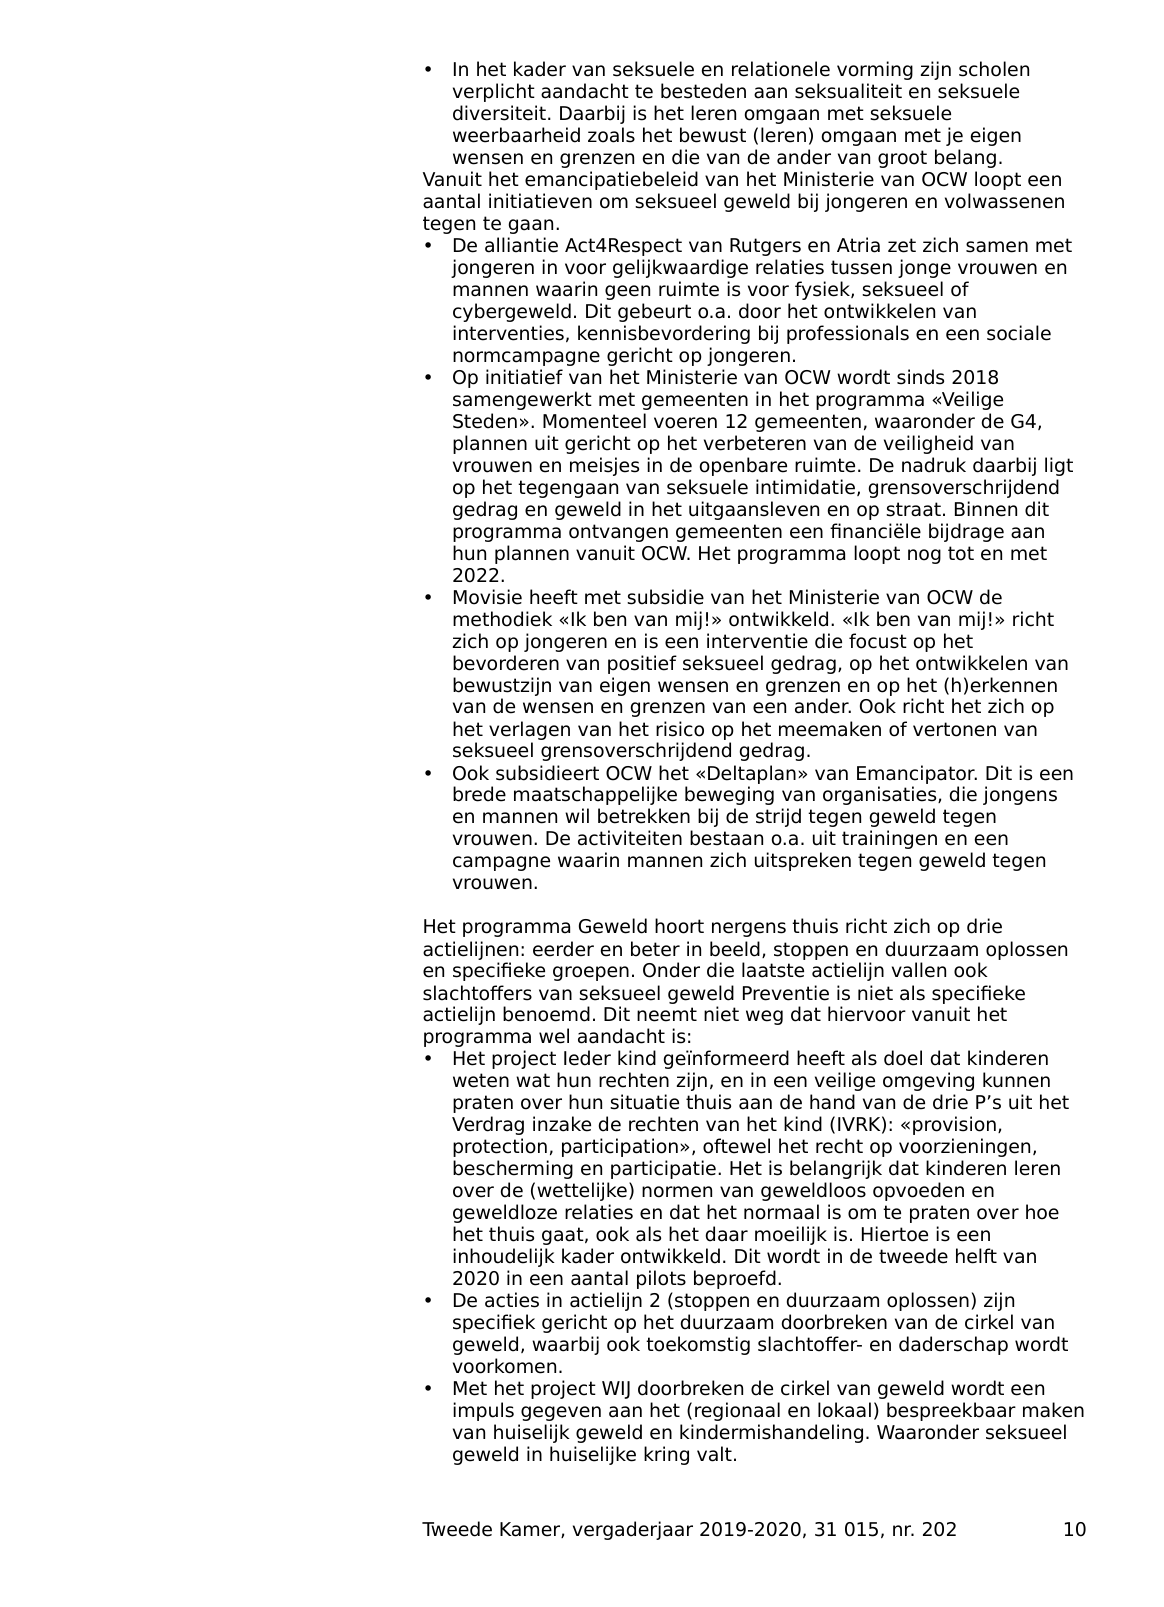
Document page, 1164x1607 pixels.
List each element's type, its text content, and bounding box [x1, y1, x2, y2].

text • De alliantie Act4Respect van Rutgers en Atria zet zich samen met jongeren in voor gelijkwaardige relaties tussen jonge vrouwen en mannen waarin geen ruimte is voor fysiek, seksueel of cybergeweld. Dit gebeurt o.a. door het ontwikkelen van interventies, kennisbevordering bij professionals en een sociale normcampagne gericht op jongeren. [422, 235, 1087, 367]
text • Movisie heeft met subsidie van het Ministerie van OCW de methodiek «Ik ben van mij!» ontwikkeld. «Ik ben van mij!» richt zich op jongeren en is een interventie die focust op het bevorderen van positief seksueel gedrag, op het ontwikkelen van bewustzijn van eigen wensen en grenzen en op het (h)erkennen van de wensen en grenzen van een ander. Ook richt het zich op het verlagen van het risico op het meemaken of vertonen van seksueel grensoverschrijdend gedrag. [422, 587, 1087, 762]
text • Ook subsidieert OCW het «Deltaplan» van Emancipator. Dit is een brede maatschappelijke beweging van organisaties, die jongens en mannen wil betrekken bij de strijd tegen geweld tegen vrouwen. De activiteiten bestaan o.a. uit trainingen en een campagne waarin mannen zich uitspreken tegen geweld tegen vrouwen. [422, 762, 1087, 894]
text Het programma Geweld hoort nergens thuis richt zich op drie actielijnen: eerder en beter in beeld, stoppen en duurzaam oplossen en specifieke groepen. Onder die laatste actielijn vallen ook slachtoffers van seksueel geweld Preventie is niet als specifieke actielijn benoemd. Dit neemt niet weg dat hiervoor vanuit het programma wel aandacht is: [422, 916, 1087, 1048]
text • Op initiatief van het Ministerie van OCW wordt sinds 2018 samengewerkt met gemeenten in het programma «Veilige Steden». Momenteel voeren 12 gemeenten, waaronder de G4, plannen uit gericht op het verbeteren van de veiligheid van vrouwen en meisjes in de openbare ruimte. De nadruk daarbij ligt op het tegengaan van seksuele intimidatie, grensoverschrijdend gedrag en geweld in het uitgaansleven en op straat. Binnen dit programma ontvangen gemeenten een financiële bijdrage aan hun plannen vanuit OCW. Het programma loopt nog tot en met 2022. [422, 367, 1087, 587]
text • Met het project WIJ doorbreken de cirkel van geweld wordt een impuls gegeven aan het (regionaal en lokaal) bespreekbaar maken van huiselijk geweld en kindermishandeling. Waaronder seksueel geweld in huiselijke kring valt. [422, 1378, 1087, 1466]
text • De acties in actielijn 2 (stoppen en duurzaam oplossen) zijn specifiek gericht op het duurzaam doorbreken van de cirkel van geweld, waarbij ook toekomstig slachtoffer- en daderschap wordt voorkomen. [422, 1290, 1087, 1378]
text Vanuit het emancipatiebeleid van het Ministerie van OCW loopt een aantal initiatieven om seksueel geweld bij jongeren en volwassenen tegen te gaan. [422, 169, 1087, 235]
text • Het project Ieder kind geïnformeerd heeft als doel dat kinderen weten wat hun rechten zijn, en in een veilige omgeving kunnen praten over hun situatie thuis aan de hand van de drie P’s uit het Verdrag inzake de rechten van het kind (IVRK): «provision, protection, participation», oftewel het recht op voorzieningen, bescherming en participatie. Het is belangrijk dat kinderen leren over de (wettelijke) normen van geweldloos opvoeden en geweldloze relaties en dat het normaal is om te praten over hoe het thuis gaat, ook als het daar moeilijk is. Hiertoe is een inhoudelijk kader ontwikkeld. Dit wordt in de tweede helft van 2020 in een aantal pilots beproefd. [422, 1048, 1087, 1290]
text • In het kader van seksuele en relationele vorming zijn scholen verplicht aandacht te besteden aan seksualiteit en seksuele diversiteit. Daarbij is het leren omgaan met seksuele weerbaarheid zoals het bewust (leren) omgaan met je eigen wensen en grenzen en die van de ander van groot belang. [422, 59, 1087, 169]
